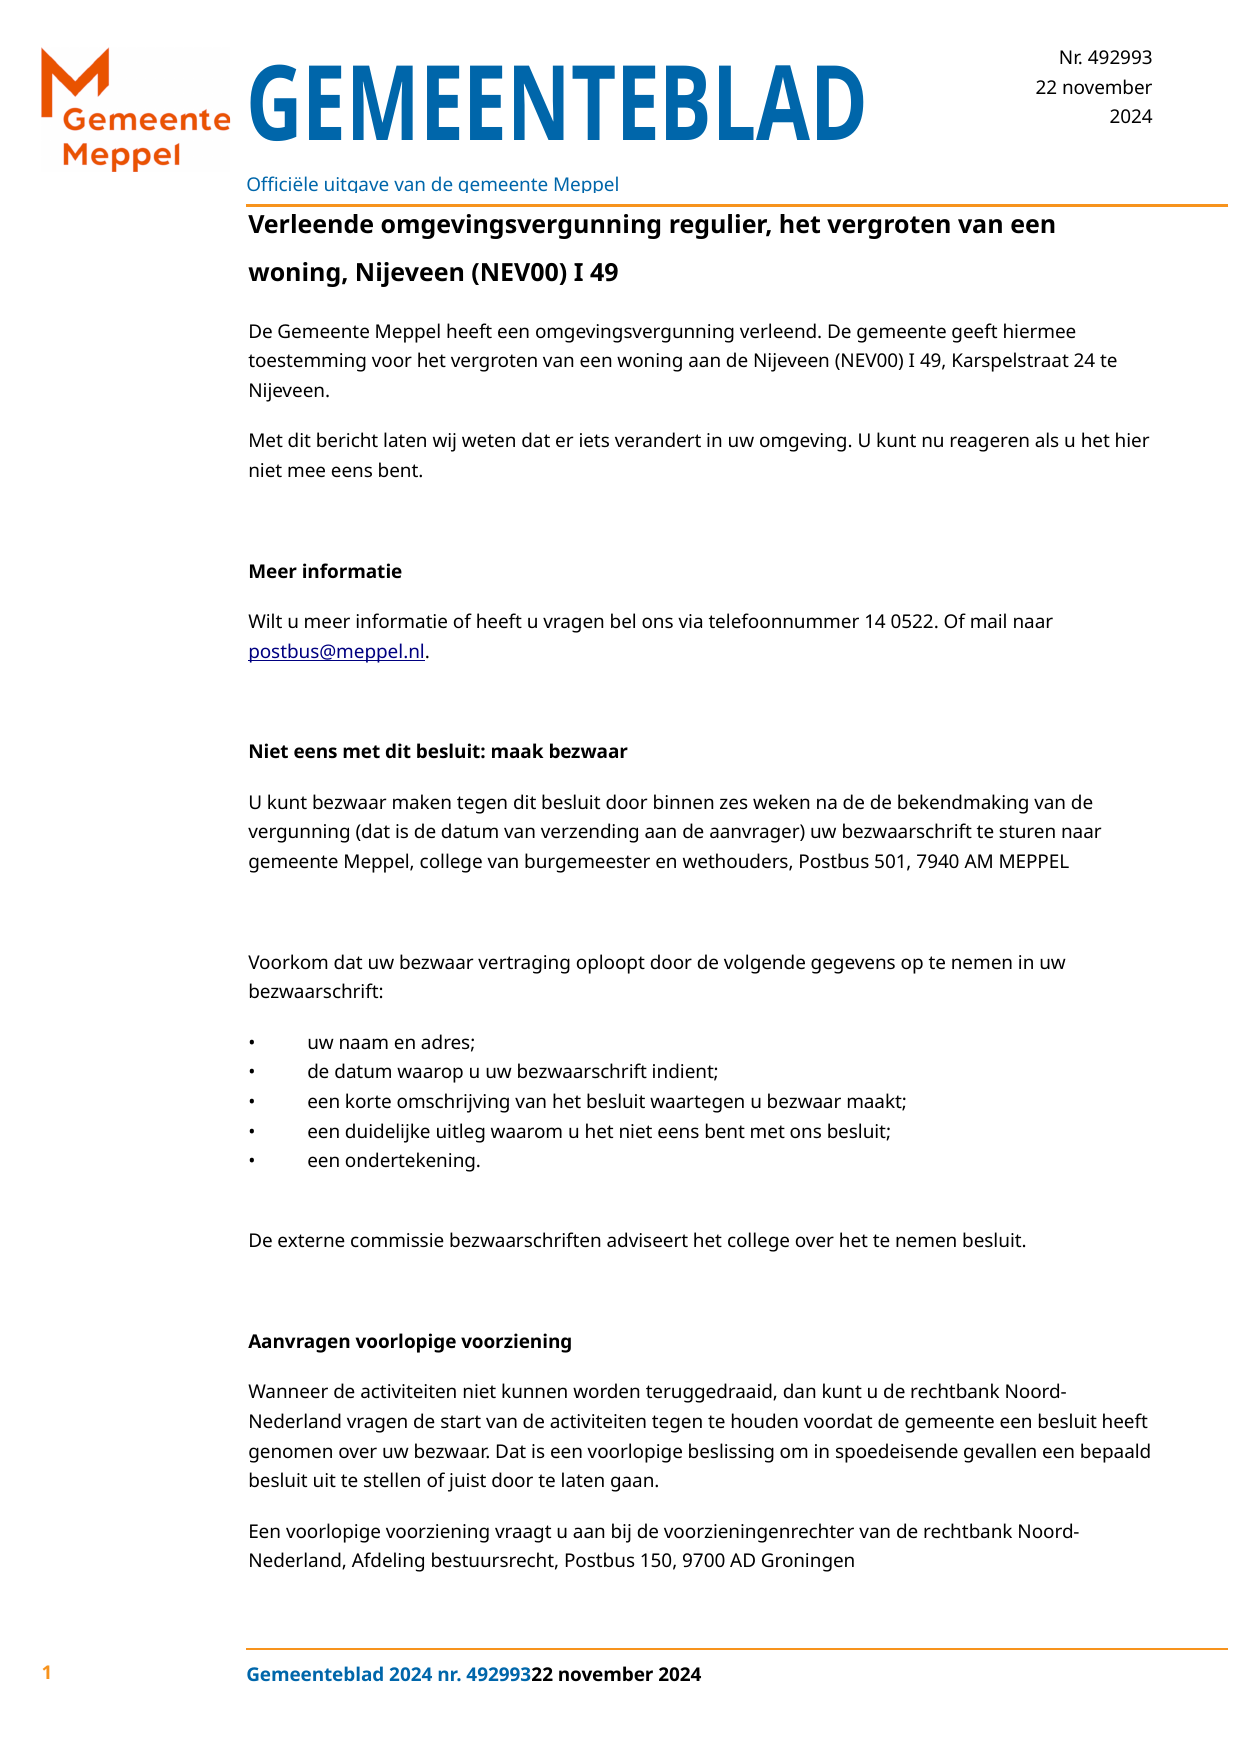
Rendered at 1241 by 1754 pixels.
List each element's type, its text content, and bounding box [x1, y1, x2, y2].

list een duidelijke uitleg waarom u het niet eens bent met ons besluit; [248, 1118, 1152, 1144]
picture [41, 47, 231, 172]
text U kunt bezwaar maken tegen dit besluit door binnen zes weken na de de bekendmaking van de vergunning (dat is de datum van verzending aan de aanvrager) uw bezwaarschrift te sturen naar gemeente Meppel, college van burgemeester en wethouders, Postbus 501, 7940 AM MEPPEL [248, 789, 1152, 874]
list een korte omschrijving van het besluit waartegen u bezwaar maakt; [248, 1088, 1152, 1114]
text Met dit bericht laten wij weten dat er iets verandert in uw omgeving. U kunt nu reageren als u het hier niet mee eens bent. [248, 427, 1152, 483]
text Wanneer de activiteiten niet kunnen worden teruggedraaid, dan kunt u de rechtbank Noord-Nederland vragen de start van de activiteiten tegen te houden voordat de gemeente een besluit heeft genomen over uw bezwaar. Dat is een voorlopige beslissing om in spoedeisende gevallen een bepaald besluit uit te stellen of juist door te laten gaan. [248, 1379, 1152, 1493]
text De Gemeente Meppel heeft een omgevingsvergunning verleend. De gemeente geeft hiermee toestemming voor het vergroten van een woning aan de Nijeveen (NEV00) I 49, Karspelstraat 24 te Nijeveen. [248, 318, 1152, 403]
text Een voorlopige voorziening vraagt u aan bij de voorzieningenrechter van de rechtbank Noord-Nederland, Afdeling bestuursrecht, Postbus 150, 9700 AD Groningen [248, 1518, 1152, 1573]
list een ondertekening. [248, 1147, 1152, 1173]
text Meer informatie [248, 558, 1152, 584]
text Aanvragen voorlopige voorziening [248, 1328, 1152, 1354]
text Niet eens met dit besluit: maak bezwaar [248, 739, 1152, 764]
text De externe commissie bezwaarschriften adviseert het college over het te nemen besluit. [248, 1227, 1152, 1253]
text Voorkom dat uw bezwaar vertraging oploopt door de volgende gegevens op te nemen in uw bezwaarschrift: [248, 949, 1152, 1004]
text Verleende omgevingsvergunning regulier, het vergroten van een woning, Nijeveen (NEV00) I 49 [248, 207, 1152, 288]
list uw naam en adres; [248, 1029, 1152, 1055]
list de datum waarop u uw bezwaarschrift indient; [248, 1059, 1152, 1084]
text Wilt u meer informatie of heeft u vragen bel ons via telefoonnummer 14 0522. Of mail naar postbus@meppel.nl. [248, 608, 1152, 664]
